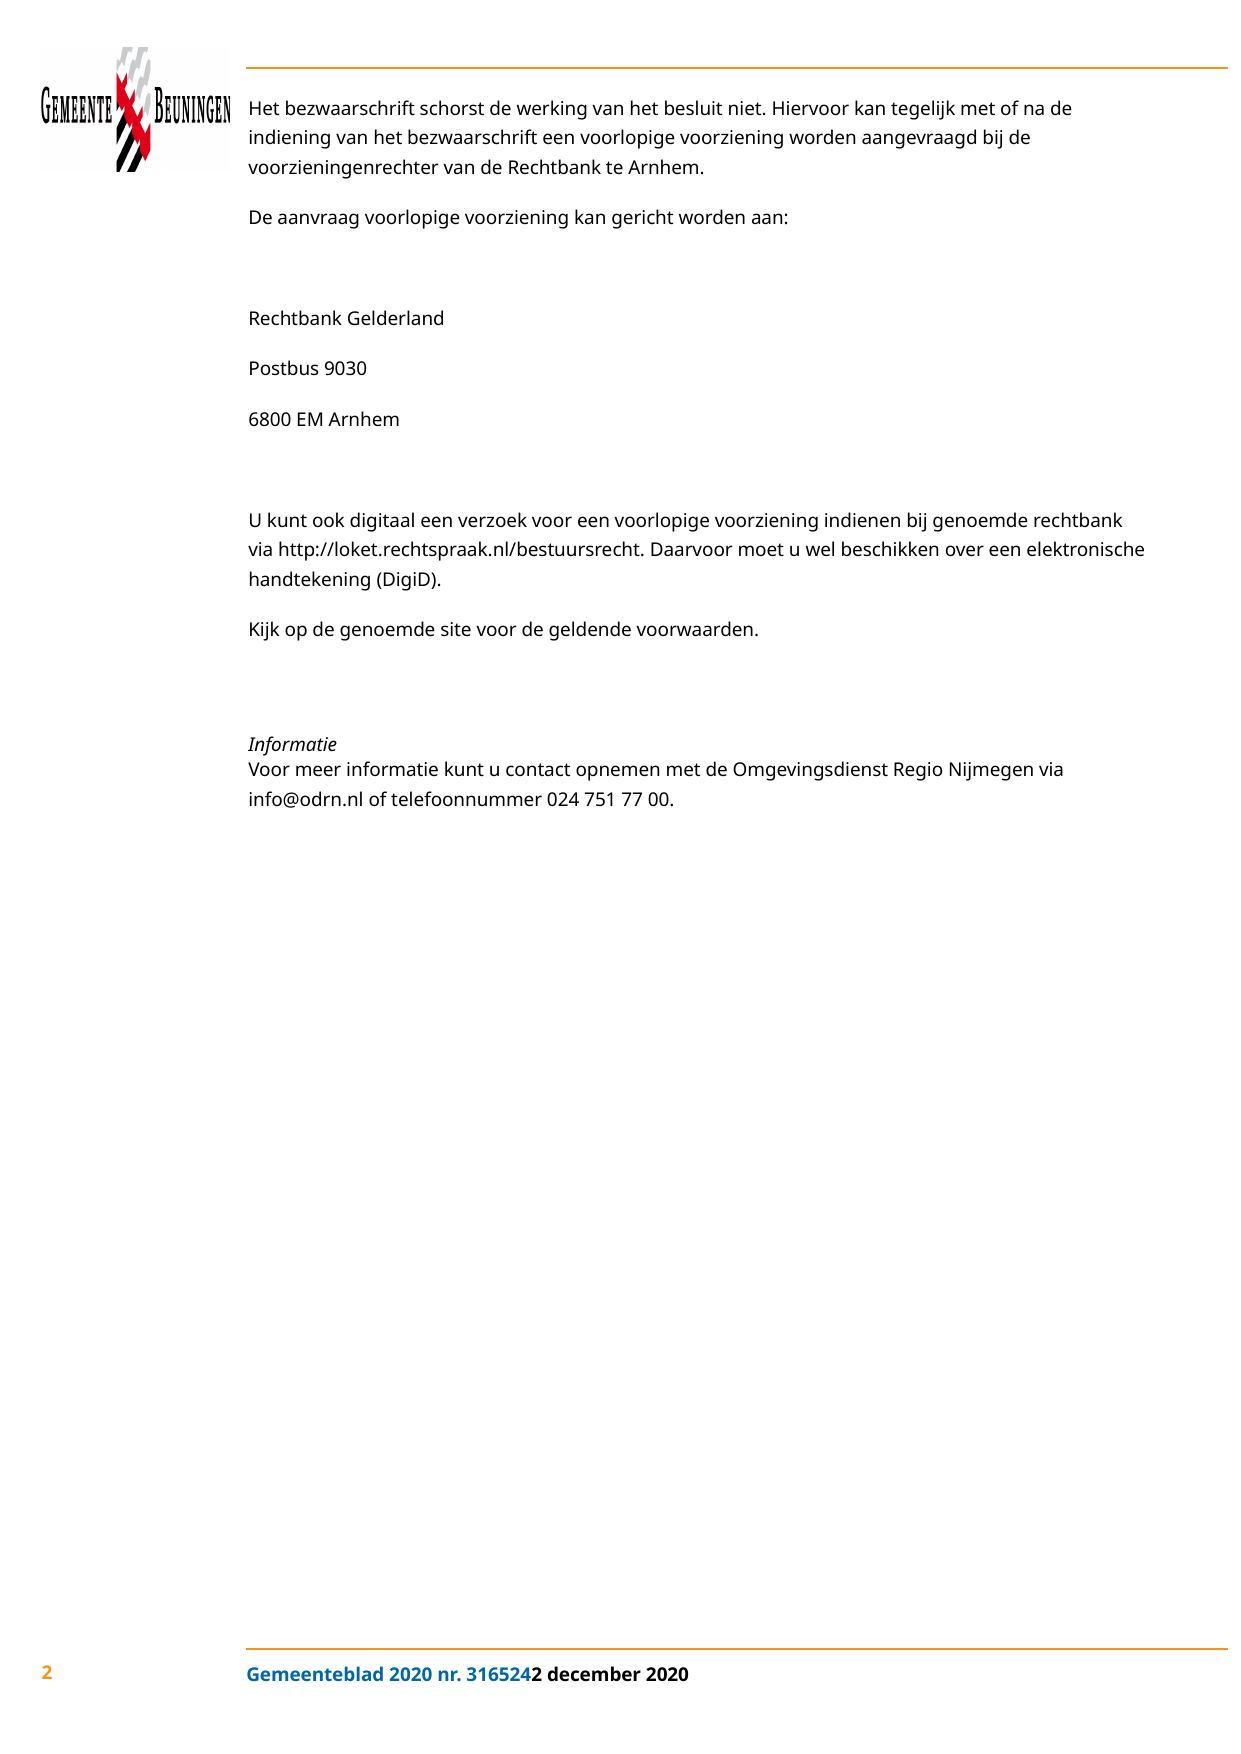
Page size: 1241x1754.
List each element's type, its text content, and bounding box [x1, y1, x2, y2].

text De aanvraag voorlopige voorziening kan gericht worden aan: [248, 204, 1152, 230]
text U kunt ook digitaal een verzoek voor een voorlopige voorziening indienen bij genoemde rechtbank via http://loket.rechtspraak.nl/bestuursrecht. Daarvoor moet u wel beschikken over een elektronische handtekening (DigiD). [248, 507, 1152, 592]
text Informatie [248, 731, 1152, 757]
text Voor meer informatie kunt u contact opnemen met de Omgevingsdienst Regio Nijmegen via info@odrn.nl of telefoonnummer 024 751 77 00. [248, 757, 1152, 812]
text Postbus 9030 [248, 356, 1152, 381]
text Het bezwaarschrift schorst de werking van het besluit niet. Hiervoor kan tegelijk met of na de indiening van het bezwaarschrift een voorlopige voorziening worden aangevraagd bij de voorzieningenrechter van de Rechtbank te Arnhem. [248, 95, 1152, 180]
text Kijk op de genoemde site voor de geldende voorwaarden. [248, 616, 1152, 642]
picture [41, 47, 231, 172]
text Rechtbank Gelderland [248, 305, 1152, 331]
text 6800 EM Arnhem [248, 406, 1152, 432]
